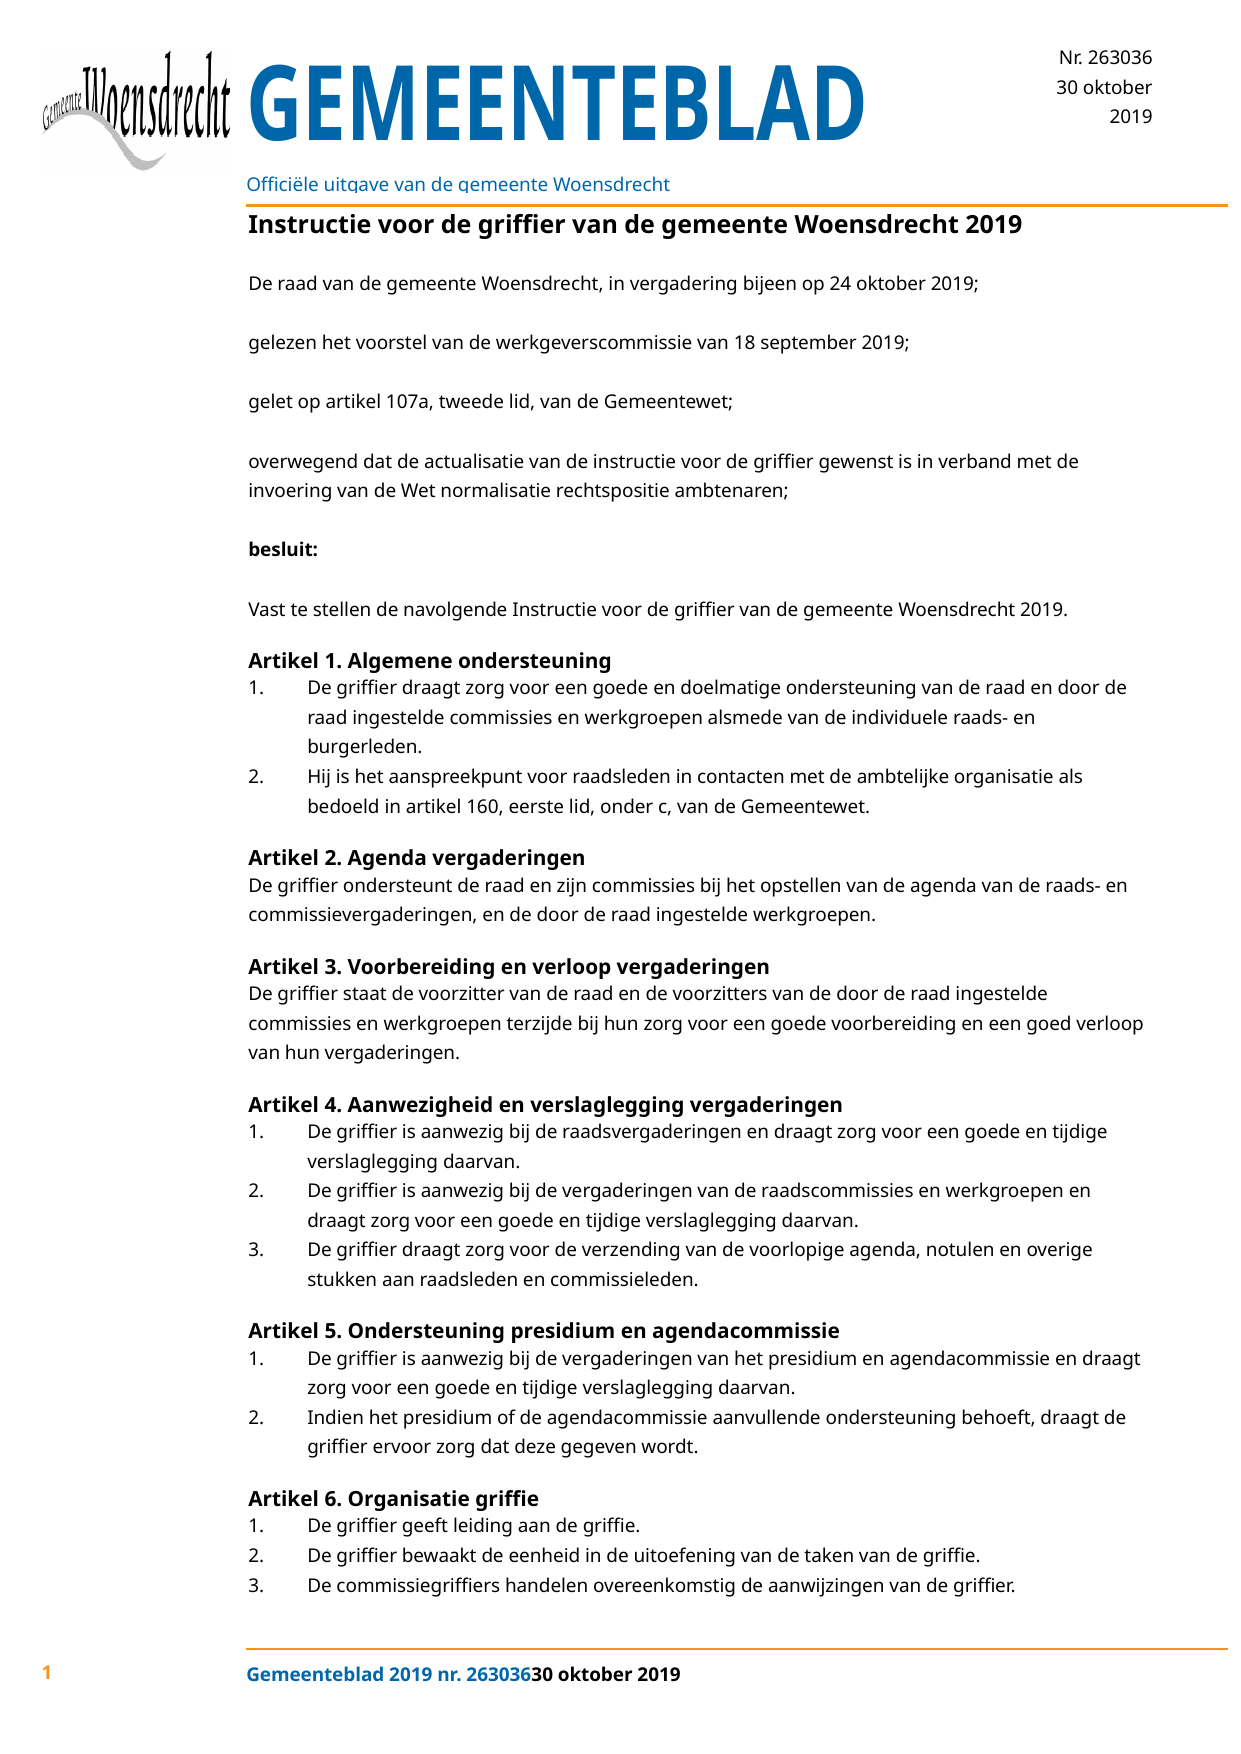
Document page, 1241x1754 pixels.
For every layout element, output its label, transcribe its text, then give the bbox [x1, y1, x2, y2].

text Instructie voor de griffier van de gemeente Woensdrecht 2019 [248, 207, 1152, 241]
list De commissiegriffiers handelen overeenkomstig de aanwijzingen van de griffier. [248, 1572, 1152, 1597]
list De griffier draagt zorg voor een goede en doelmatige ondersteuning van de raad en door de raad ingestelde commissies en werkgroepen alsmede van de individuele raads- en burgerleden. [248, 674, 1152, 759]
text Artikel 3. Voorbereiding en verloop vergaderingen [248, 952, 1152, 980]
text Vast te stellen de navolgende Instructie voor de griffier van de gemeente Woensdrecht 2019. [248, 596, 1152, 621]
list De griffier is aanwezig bij de vergaderingen van het presidium en agendacommissie en draagt zorg voor een goede en tijdige verslaglegging daarvan. [248, 1345, 1152, 1400]
text Artikel 1. Algemene ondersteuning [248, 646, 1152, 674]
text overwegend dat de actualisatie van de instructie voor de griffier gewenst is in verband met de invoering van de Wet normalisatie rechtspositie ambtenaren; [248, 448, 1152, 503]
text gelezen het voorstel van de werkgeverscommissie van 18 september 2019; [248, 329, 1152, 355]
list Indien het presidium of de agendacommissie aanvullende ondersteuning behoeft, draagt de griffier ervoor zorg dat deze gegeven wordt. [248, 1404, 1152, 1459]
picture [41, 47, 231, 172]
text Artikel 5. Ondersteuning presidium en agendacommissie [248, 1317, 1152, 1345]
text gelet op artikel 107a, tweede lid, van de Gemeentewet; [248, 389, 1152, 414]
text besluit: [248, 537, 1152, 562]
text De griffier staat de voorzitter van de raad en de voorzitters van de door de raad ingestelde commissies en werkgroepen terzijde bij hun zorg voor een goede voorbereiding en een goed verloop van hun vergaderingen. [248, 980, 1152, 1065]
text Artikel 6. Organisatie griffie [248, 1484, 1152, 1513]
list De griffier is aanwezig bij de vergaderingen van de raadscommissies en werkgroepen en draagt zorg voor een goede en tijdige verslaglegging daarvan. [248, 1177, 1152, 1233]
text Artikel 2. Agenda vergaderingen [248, 843, 1152, 872]
list De griffier is aanwezig bij de raadsvergaderingen en draagt zorg voor een goede en tijdige verslaglegging daarvan. [248, 1118, 1152, 1173]
text De raad van de gemeente Woensdrecht, in vergadering bijeen op 24 oktober 2019; [248, 270, 1152, 296]
text Artikel 4. Aanwezigheid en verslaglegging vergaderingen [248, 1090, 1152, 1118]
list De griffier draagt zorg voor de verzending van de voorlopige agenda, notulen en overige stukken aan raadsleden en commissieleden. [248, 1237, 1152, 1292]
text De griffier ondersteunt de raad en zijn commissies bij het opstellen van de agenda van de raads- en commissievergaderingen, en de door de raad ingestelde werkgroepen. [248, 872, 1152, 927]
list Hij is het aanspreekpunt voor raadsleden in contacten met de ambtelijke organisatie als bedoeld in artikel 160, eerste lid, onder c, van de Gemeentewet. [248, 763, 1152, 819]
list De griffier bewaakt de eenheid in de uitoefening van de taken van de griffie. [248, 1542, 1152, 1568]
list De griffier geeft leiding aan de griffie. [248, 1513, 1152, 1538]
